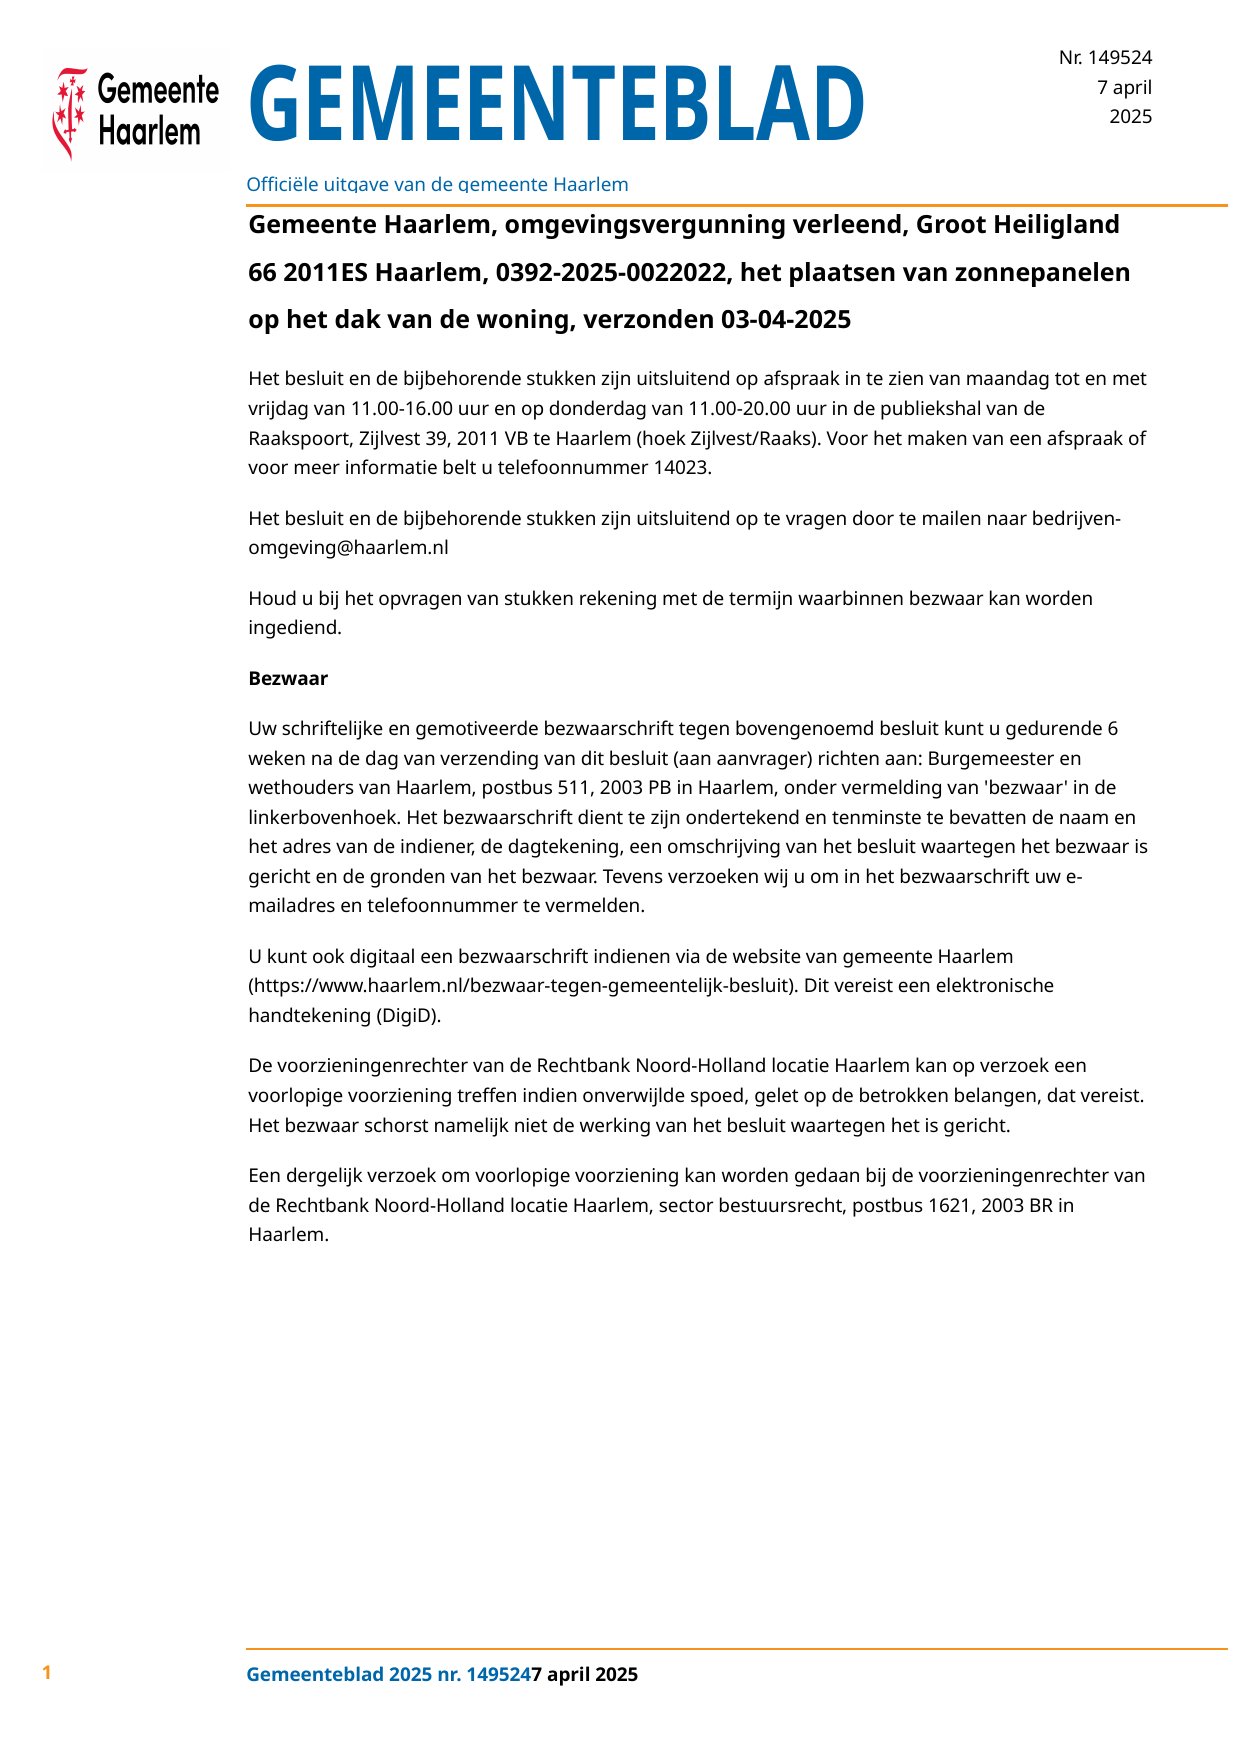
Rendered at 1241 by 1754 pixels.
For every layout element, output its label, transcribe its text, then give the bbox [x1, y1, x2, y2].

text Het besluit en de bijbehorende stukken zijn uitsluitend op te vragen door te mailen naar bedrijven-omgeving@haarlem.nl [248, 505, 1152, 560]
text Gemeente Haarlem, omgevingsvergunning verleend, Groot Heiligland 66 2011ES Haarlem, 0392-2025-0022022, het plaatsen van zonnepanelen op het dak van de woning, verzonden 03-04-2025 [248, 207, 1152, 336]
text U kunt ook digitaal een bezwaarschrift indienen via de website van gemeente Haarlem (https://www.haarlem.nl/bezwaar-tegen-gemeentelijk-besluit). Dit vereist een elektronische handtekening (DigiD). [248, 943, 1152, 1028]
text Het besluit en de bijbehorende stukken zijn uitsluitend op afspraak in te zien van maandag tot en met vrijdag van 11.00-16.00 uur en op donderdag van 11.00-20.00 uur in de publiekshal van de Raakspoort, Zijlvest 39, 2011 VB te Haarlem (hoek Zijlvest/Raaks). Voor het maken van een afspraak of voor meer informatie belt u telefoonnummer 14023. [248, 366, 1152, 480]
text Houd u bij het opvragen van stukken rekening met de termijn waarbinnen bezwaar kan worden ingediend. [248, 585, 1152, 640]
text Een dergelijk verzoek om voorlopige voorziening kan worden gedaan bij de voorzieningenrechter van de Rechtbank Noord-Holland locatie Haarlem, sector bestuursrecht, postbus 1621, 2003 BR in Haarlem. [248, 1162, 1152, 1247]
picture [41, 47, 231, 172]
text Bezwaar [248, 665, 1152, 690]
text De voorzieningenrechter van de Rechtbank Noord-Holland locatie Haarlem kan op verzoek een voorlopige voorziening treffen indien onverwijlde spoed, gelet op de betrokken belangen, dat vereist. Het bezwaar schorst namelijk niet de werking van het besluit waartegen het is gericht. [248, 1053, 1152, 1137]
text Uw schriftelijke en gemotiveerde bezwaarschrift tegen bovengenoemd besluit kunt u gedurende 6 weken na de dag van verzending van dit besluit (aan aanvrager) richten aan: Burgemeester en wethouders van Haarlem, postbus 511, 2003 PB in Haarlem, onder vermelding van 'bezwaar' in de linkerbovenhoek. Het bezwaarschrift dient te zijn ondertekend en tenminste te bevatten de naam en het adres van de indiener, de dagtekening, een omschrijving van het besluit waartegen het bezwaar is gericht en de gronden van het bezwaar. Tevens verzoeken wij u om in het bezwaarschrift uw e-mailadres en telefoonnummer te vermelden. [248, 715, 1152, 918]
